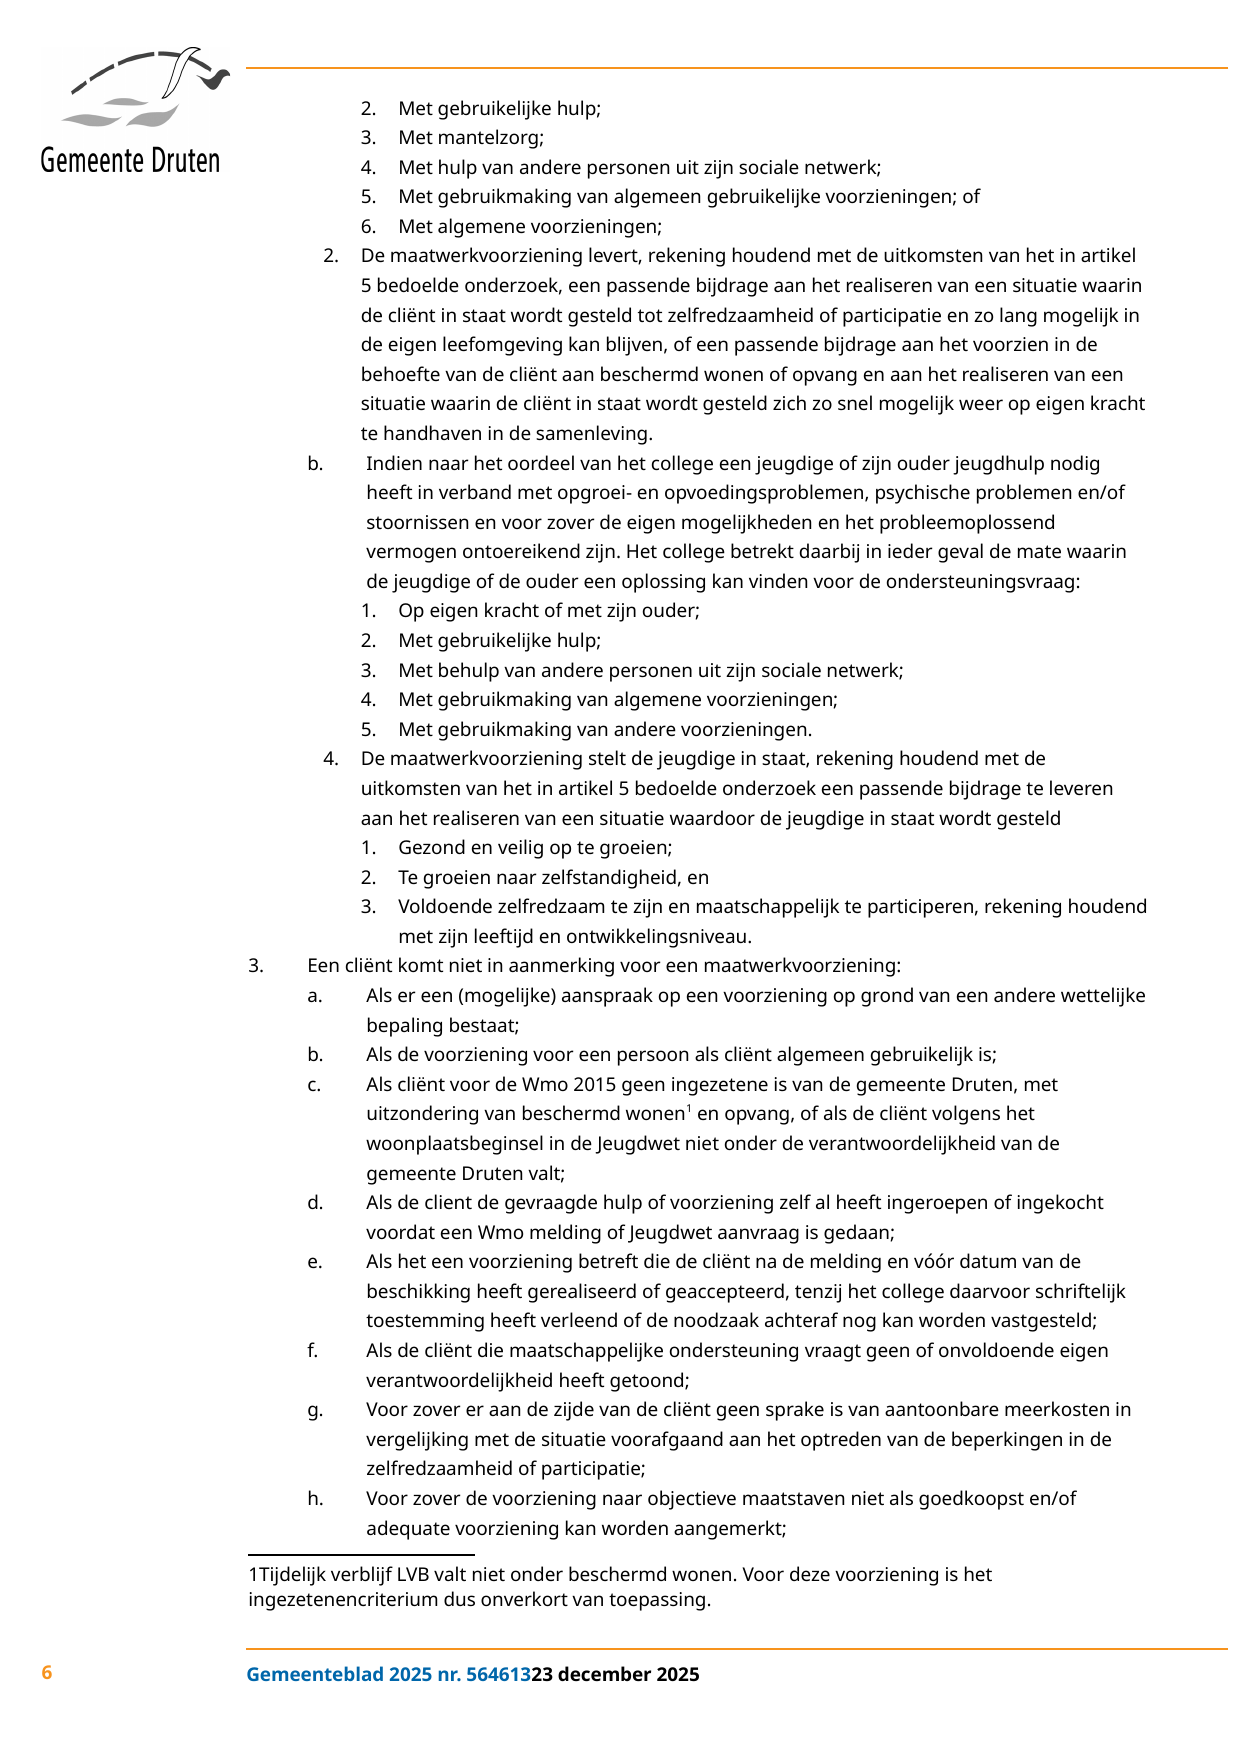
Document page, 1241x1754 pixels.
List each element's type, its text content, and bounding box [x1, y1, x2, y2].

list Voor zover de voorziening naar objectieve maatstaven niet als goedkoopst en/of adequate voorziening kan worden aangemerkt; [307, 1485, 1152, 1541]
list Voor zover er aan de zijde van de cliënt geen sprake is van aantoonbare meerkosten in vergelijking met de situatie voorafgaand aan het optreden van de beperkingen in de zelfredzaamheid of participatie; [307, 1396, 1152, 1481]
picture [41, 47, 231, 172]
list Gezond en veilig op te groeien; [361, 834, 1152, 860]
list Met mantelzorg; [361, 124, 1152, 150]
list Als de cliënt die maatschappelijke ondersteuning vraagt geen of onvoldoende eigen verantwoordelijkheid heeft getoond; [307, 1337, 1152, 1393]
list Te groeien naar zelfstandigheid, en [361, 864, 1152, 890]
list Als de client de gevraagde hulp of voorziening zelf al heeft ingeroepen of ingekocht voordat een Wmo melding of Jeugdwet aanvraag is gedaan; [307, 1189, 1152, 1245]
list Met gebruikelijke hulp; [361, 627, 1152, 653]
list Indien naar het oordeel van het college een jeugdige of zijn ouder jeugdhulp nodig heeft in verband met opgroei- en opvoedingsproblemen, psychische problemen en/of stoornissen en voor zover de eigen mogelijkheden en het probleemoplossend vermogen ontoereikend zijn. Het college betrekt daarbij in ieder geval de mate waarin de jeugdige of de ouder een oplossing kan vinden voor de ondersteuningsvraag: [307, 450, 1152, 594]
list Met hulp van andere personen uit zijn sociale netwerk; [361, 154, 1152, 180]
list Met behulp van andere personen uit zijn sociale netwerk; [361, 657, 1152, 683]
list Als de voorziening voor een persoon als cliënt algemeen gebruikelijk is; [307, 1041, 1152, 1067]
list De maatwerkvoorziening stelt de jeugdige in staat, rekening houdend met de uitkomsten van het in artikel 5 bedoelde onderzoek een passende bijdrage te leveren aan het realiseren van een situatie waardoor de jeugdige in staat wordt gesteld [323, 746, 1152, 831]
list Met gebruikmaking van algemene voorzieningen; [361, 686, 1152, 712]
list De maatwerkvoorziening levert, rekening houdend met de uitkomsten van het in artikel 5 bedoelde onderzoek, een passende bijdrage aan het realiseren van een situatie waarin de cliënt in staat wordt gesteld tot zelfredzaamheid of participatie en zo lang mogelijk in de eigen leefomgeving kan blijven, of een passende bijdrage aan het voorzien in de behoefte van de cliënt aan beschermd wonen of opvang en aan het realiseren van een situatie waarin de cliënt in staat wordt gesteld zich zo snel mogelijk weer op eigen kracht te handhaven in de samenleving. [323, 243, 1152, 446]
list Tijdelijk verblijf LVB valt niet onder beschermd wonen. Voor deze voorziening is het ingezetenencriterium dus onverkort van toepassing. [248, 1561, 1152, 1612]
list Als het een voorziening betreft die de cliënt na de melding en vóór datum van de beschikking heeft gerealiseerd of geaccepteerd, tenzij het college daarvoor schriftelijk toestemming heeft verleend of de noodzaak achteraf nog kan worden vastgesteld; [307, 1248, 1152, 1333]
list Als cliënt voor de Wmo 2015 geen ingezetene is van de gemeente Druten, met uitzondering van beschermd wonen en opvang, of als de cliënt volgens het woonplaatsbeginsel in de Jeugdwet niet onder de verantwoordelijkheid van de gemeente Druten valt; [307, 1071, 1152, 1186]
list Op eigen kracht of met zijn ouder; [361, 598, 1152, 623]
list Met gebruikelijke hulp; [361, 95, 1152, 121]
list Met gebruikmaking van andere voorzieningen. [361, 716, 1152, 742]
list Een cliënt komt niet in aanmerking voor een maatwerkvoorziening: [248, 953, 1152, 978]
list Als er een (mogelijke) aanspraak op een voorziening op grond van een andere wettelijke bepaling bestaat; [307, 982, 1152, 1038]
list Met algemene voorzieningen; [361, 213, 1152, 239]
list Voldoende zelfredzaam te zijn en maatschappelijk te participeren, rekening houdend met zijn leeftijd en ontwikkelingsniveau. [361, 893, 1152, 949]
list Met gebruikmaking van algemeen gebruikelijke voorzieningen; of [361, 183, 1152, 209]
